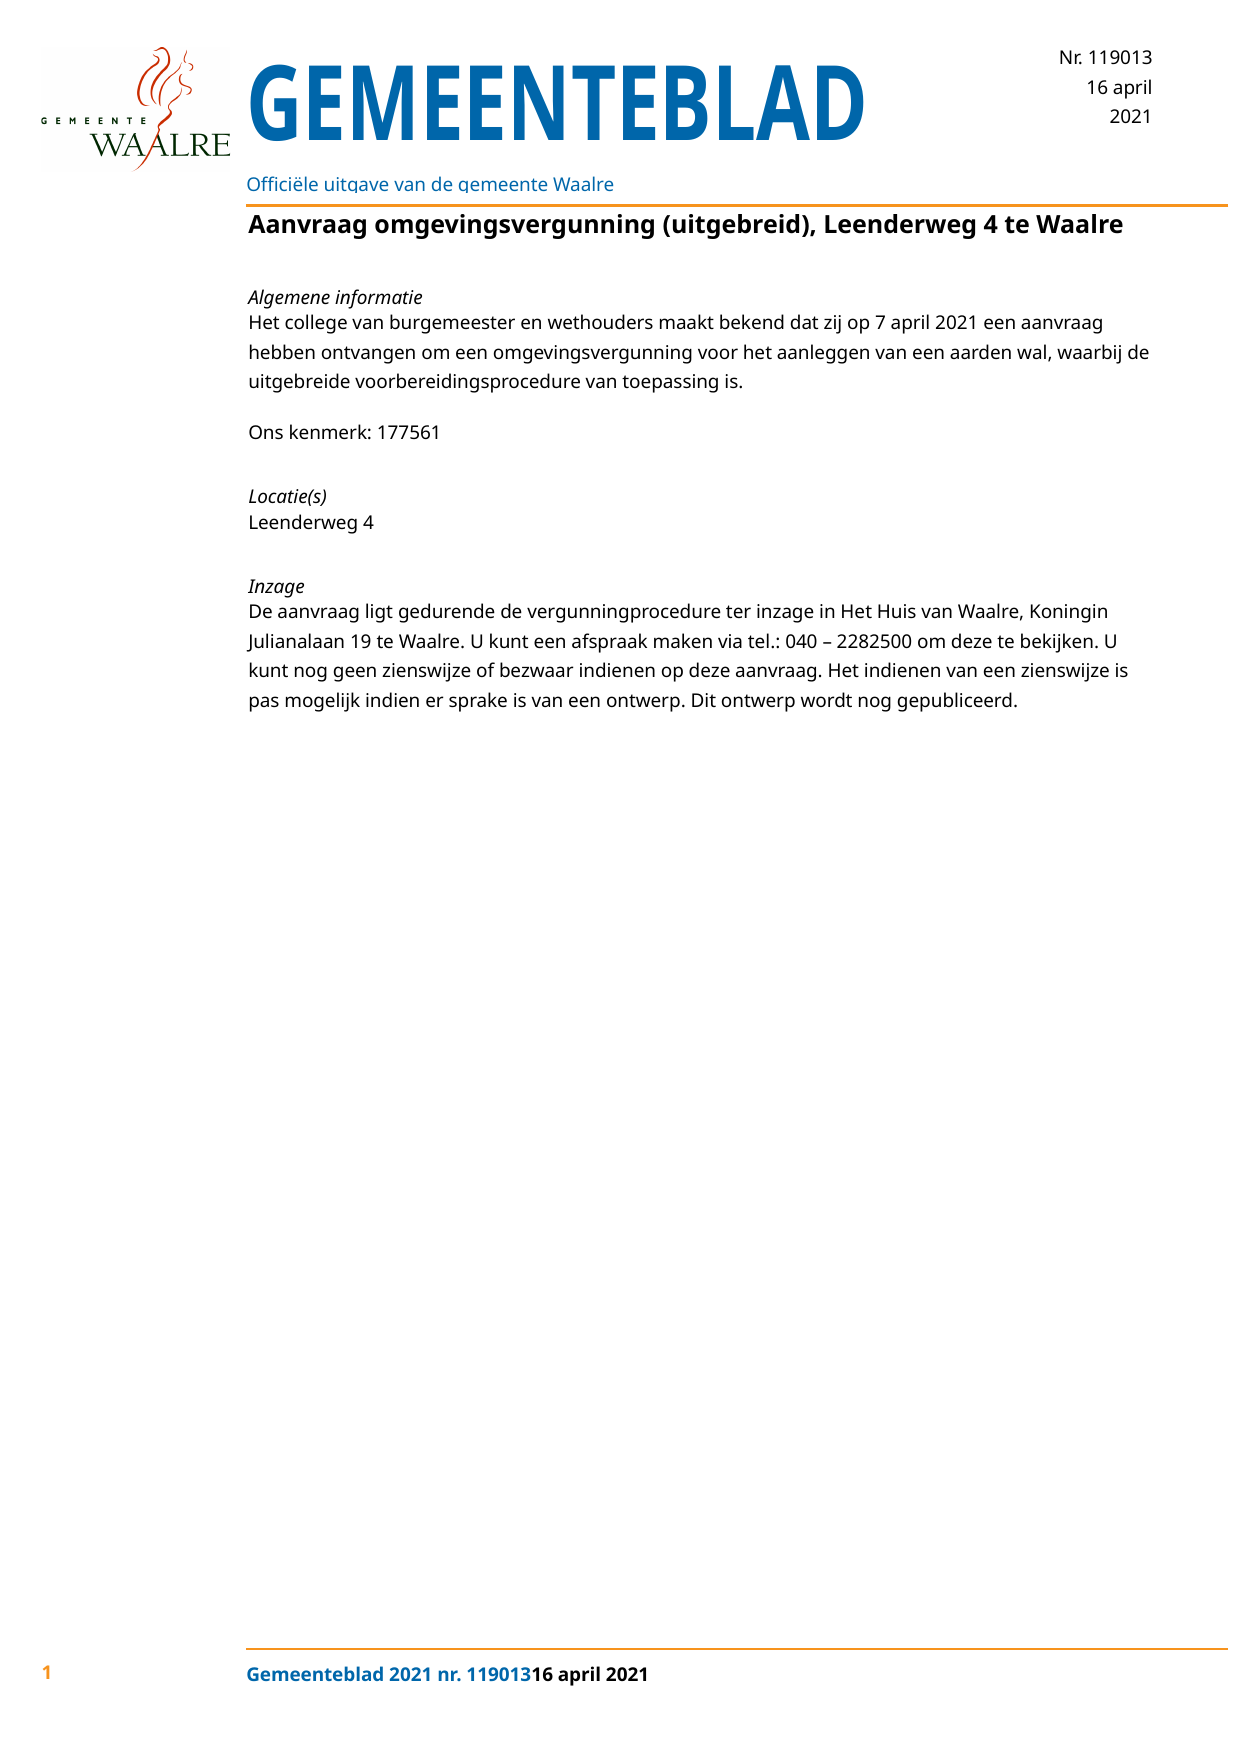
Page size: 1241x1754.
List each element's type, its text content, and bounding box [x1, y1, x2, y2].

text Leenderweg 4 [248, 509, 1152, 534]
text Inzage [248, 573, 1152, 598]
text De aanvraag ligt gedurende de vergunningprocedure ter inzage in Het Huis van Waalre, Koningin Julianalaan 19 te Waalre. U kunt een afspraak maken via tel.: 040 – 2282500 om deze te bekijken. U kunt nog geen zienswijze of bezwaar indienen op deze aanvraag. Het indienen van een zienswijze is pas mogelijk indien er sprake is van een ontwerp. Dit ontwerp wordt nog gepubliceerd. [248, 598, 1152, 713]
text Locatie(s) [248, 483, 1152, 509]
text Algemene informatie [248, 284, 1152, 309]
text Ons kenmerk: 177561 [248, 419, 1152, 445]
text Het college van burgemeester en wethouders maakt bekend dat zij op 7 april 2021 een aanvraag hebben ontvangen om een omgevingsvergunning voor het aanleggen van een aarden wal, waarbij de uitgebreide voorbereidingsprocedure van toepassing is. [248, 309, 1152, 394]
picture [41, 47, 231, 172]
text Aanvraag omgevingsvergunning (uitgebreid), Leenderweg 4 te Waalre [248, 207, 1152, 241]
